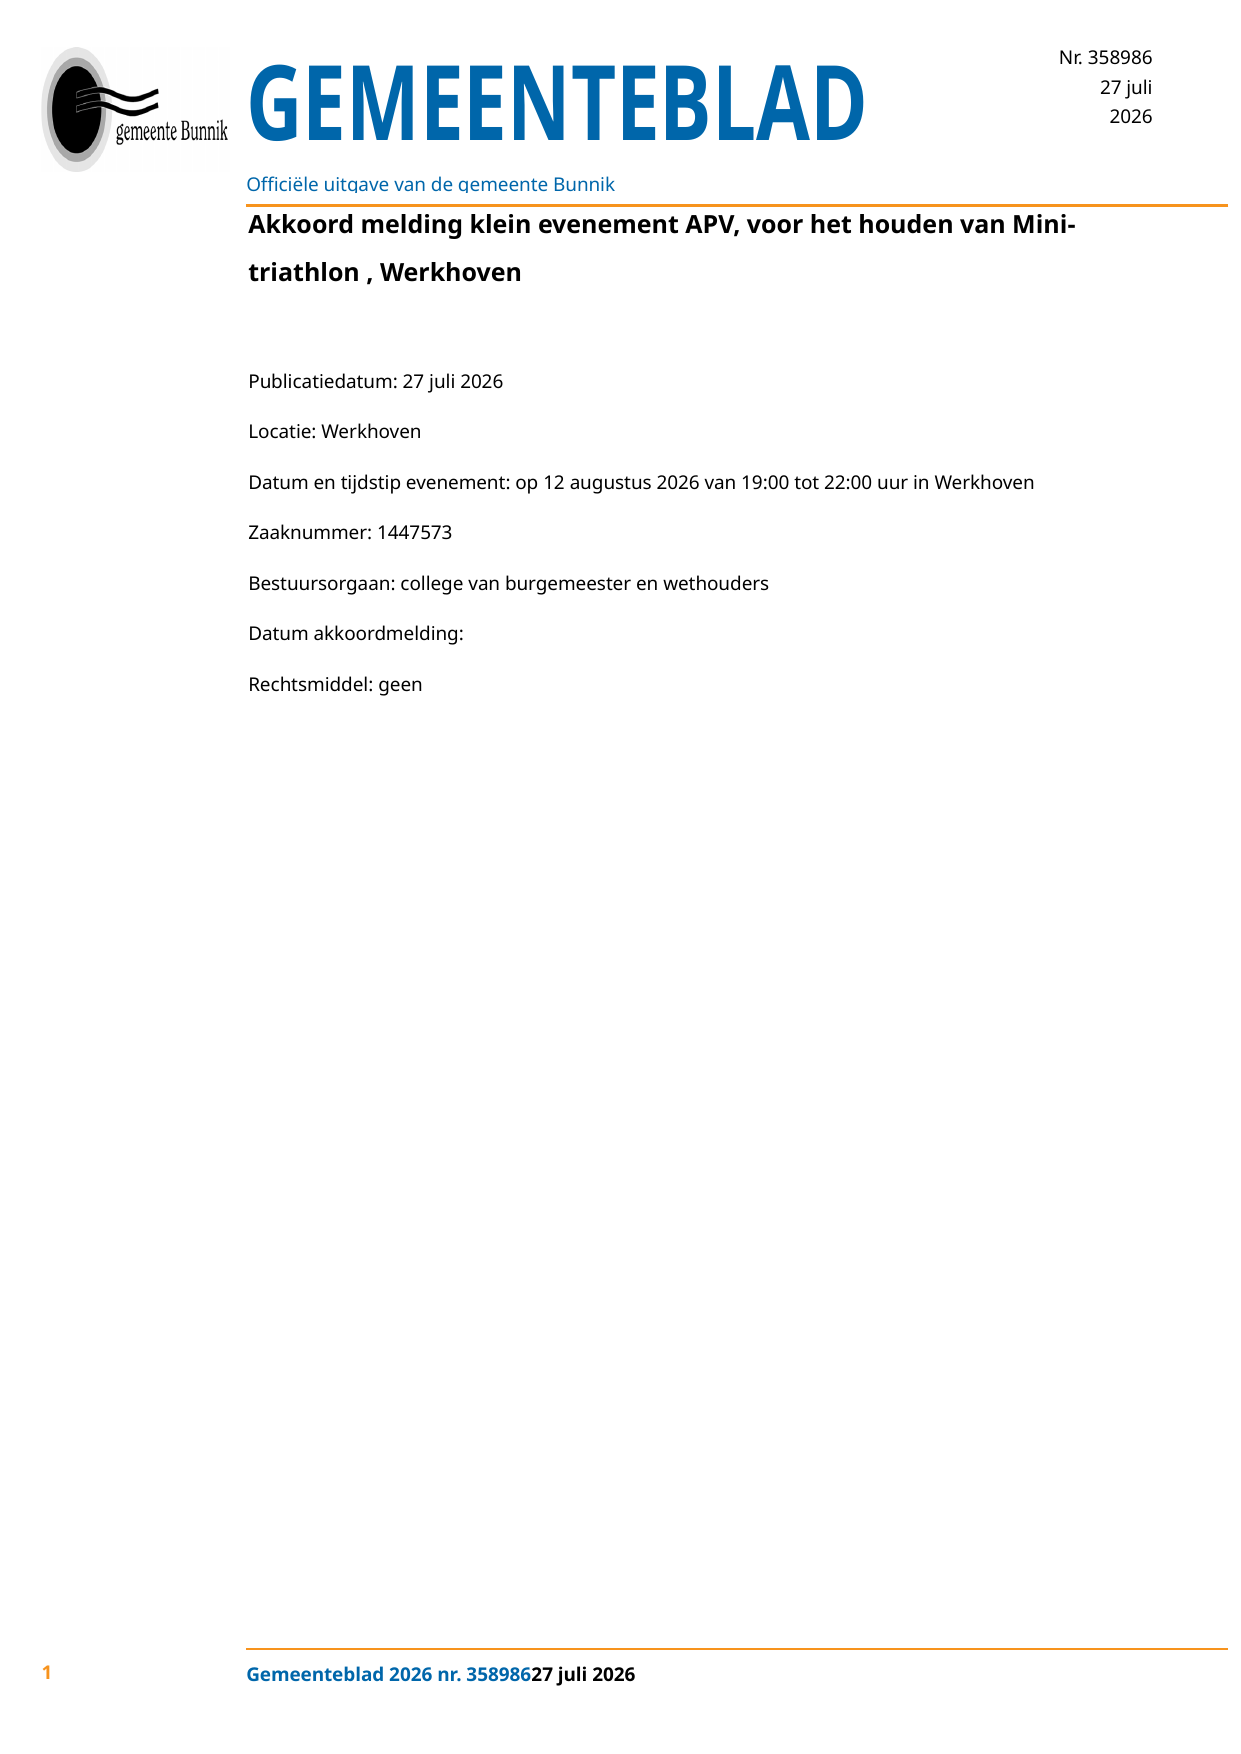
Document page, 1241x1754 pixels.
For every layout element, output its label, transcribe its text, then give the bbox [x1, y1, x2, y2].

text Datum en tijdstip evenement: op 12 augustus 2026 van 19:00 tot 22:00 uur in Werkhoven [248, 469, 1152, 495]
text Bestuursorgaan: college van burgemeester en wethouders [248, 570, 1152, 596]
text Akkoord melding klein evenement APV, voor het houden van Mini-triathlon , Werkhoven [248, 207, 1152, 288]
text Zaaknummer: 1447573 [248, 519, 1152, 545]
text Datum akkoordmelding: [248, 620, 1152, 646]
text Rechtsmiddel: geen [248, 671, 1152, 697]
text Publicatiedatum: 27 juli 2026 [248, 368, 1152, 394]
picture [41, 47, 231, 172]
text Locatie: Werkhoven [248, 419, 1152, 444]
